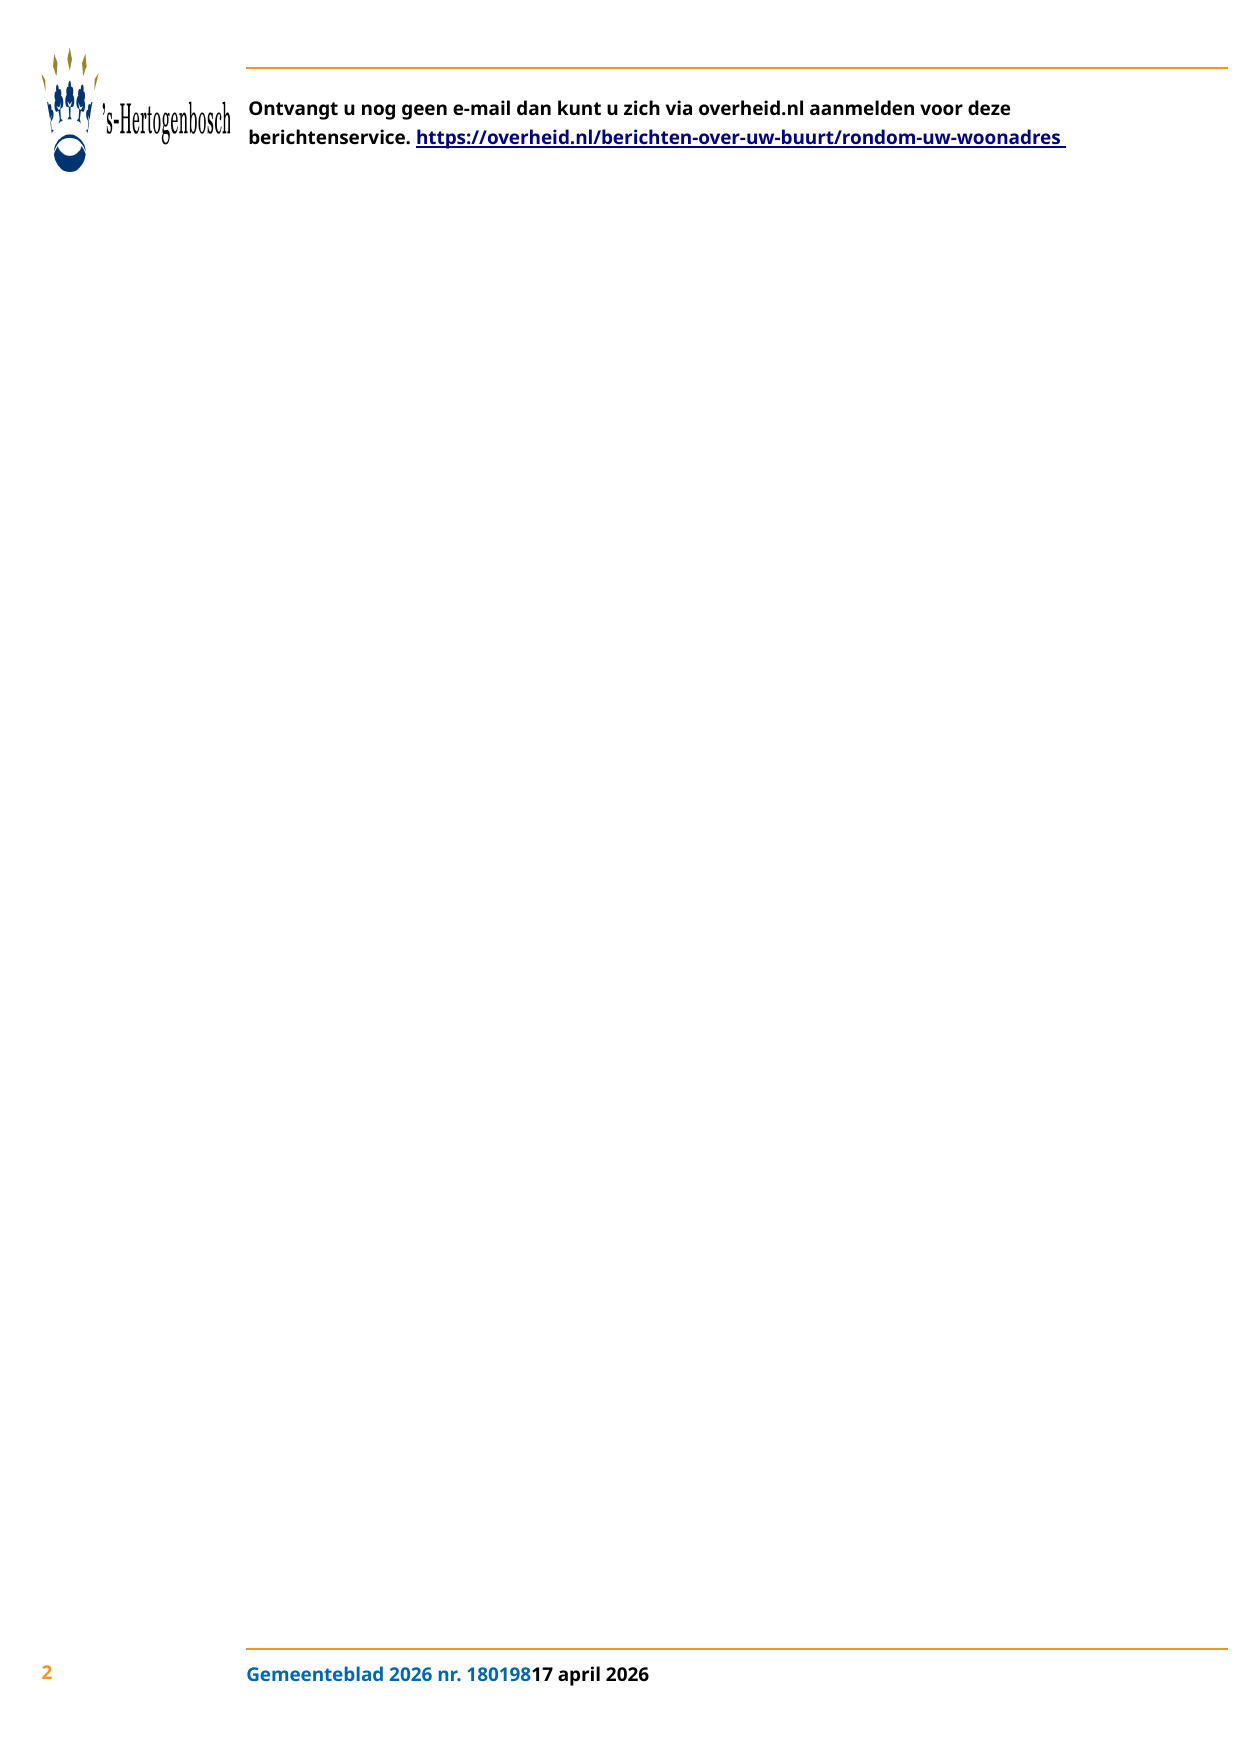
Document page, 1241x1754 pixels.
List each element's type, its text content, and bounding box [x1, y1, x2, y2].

picture [41, 47, 231, 172]
text Ontvangt u nog geen e-mail dan kunt u zich via overheid.nl aanmelden voor deze berichtenservice. https://overheid.nl/berichten-over-uw-buurt/rondom-uw-woonadres [248, 95, 1152, 150]
